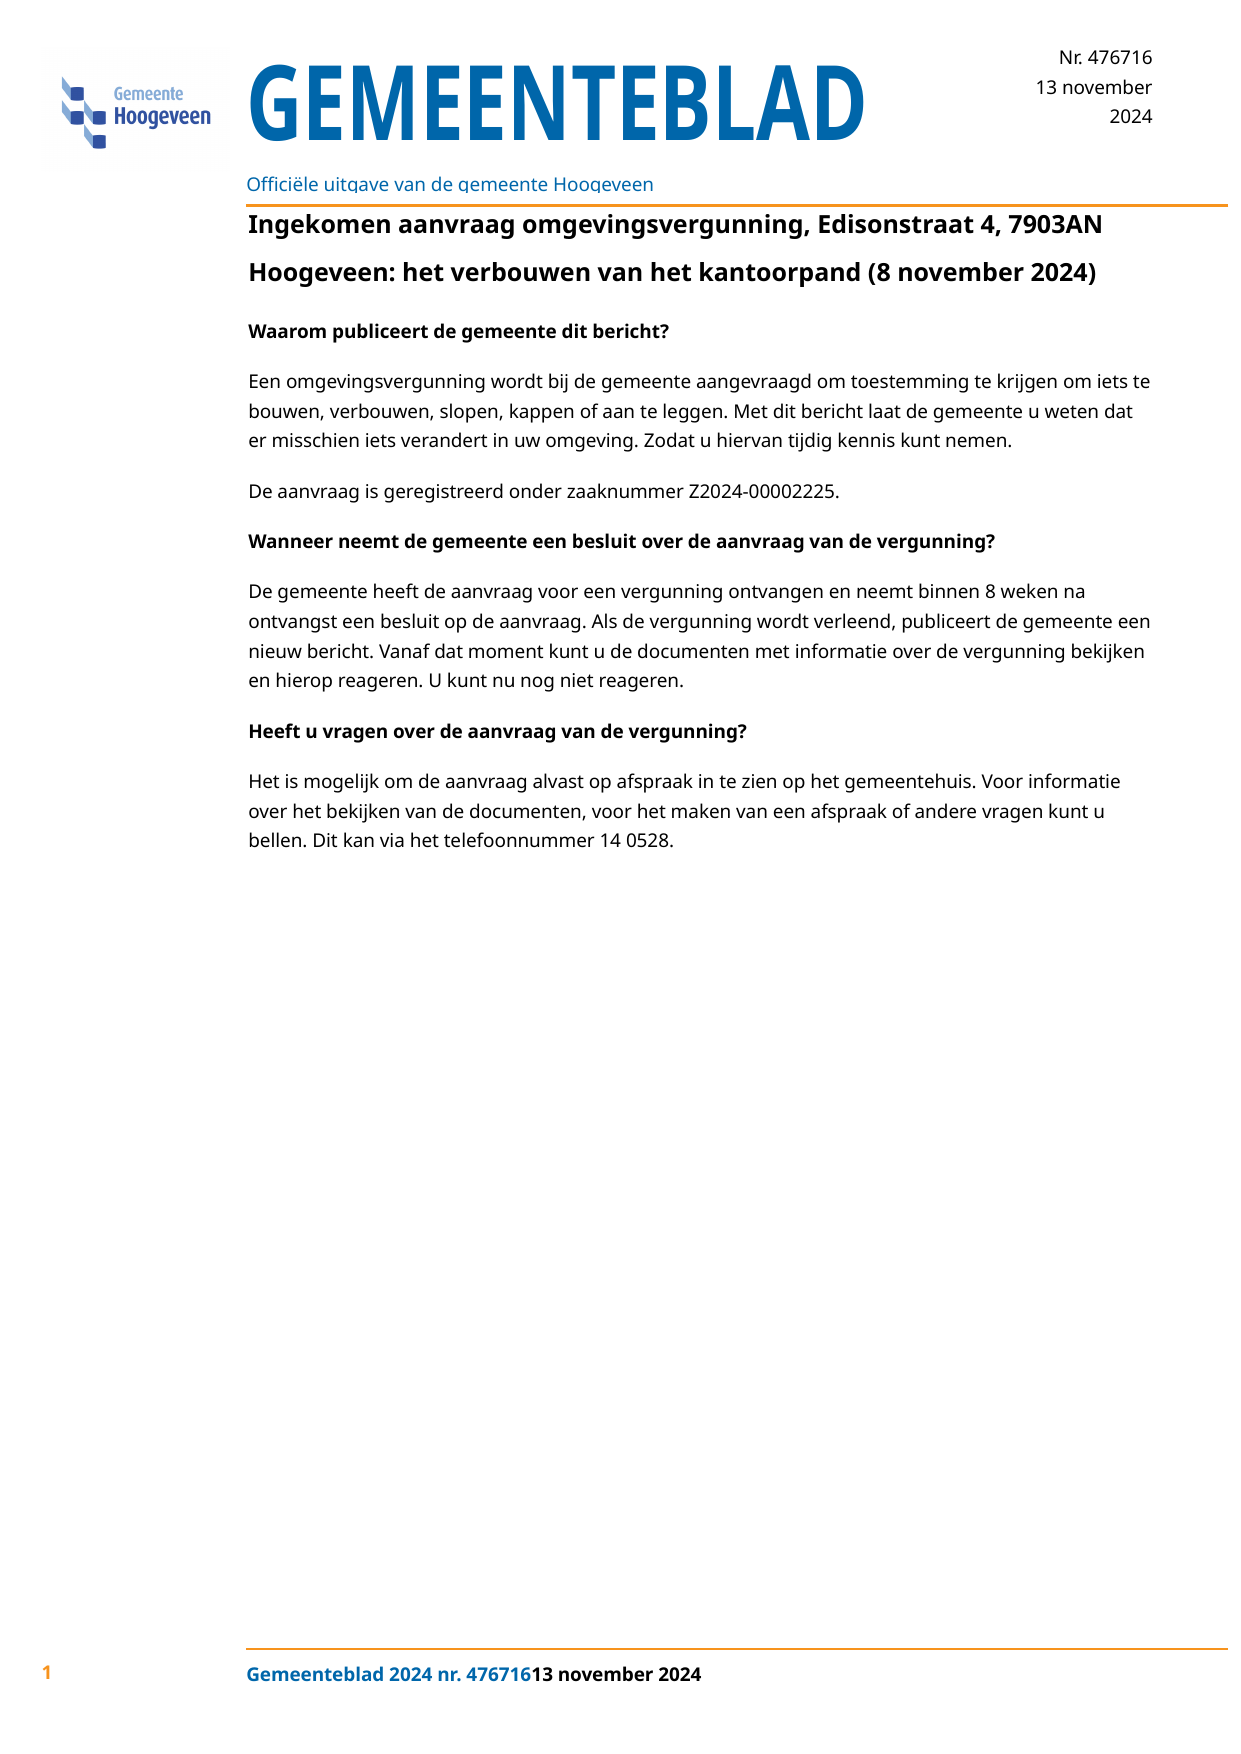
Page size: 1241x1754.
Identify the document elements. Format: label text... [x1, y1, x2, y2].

text Een omgevingsvergunning wordt bij de gemeente aangevraagd om toestemming te krijgen om iets te bouwen, verbouwen, slopen, kappen of aan te leggen. Met dit bericht laat de gemeente u weten dat er misschien iets verandert in uw omgeving. Zodat u hiervan tijdig kennis kunt nemen. [248, 368, 1152, 453]
text Wanneer neemt de gemeente een besluit over de aanvraag van de vergunning? [248, 528, 1152, 554]
picture [41, 47, 231, 172]
text Ingekomen aanvraag omgevingsvergunning, Edisonstraat 4, 7903AN Hoogeveen: het verbouwen van het kantoorpand (8 november 2024) [248, 207, 1152, 288]
text Het is mogelijk om de aanvraag alvast op afspraak in te zien op het gemeentehuis. Voor informatie over het bekijken van de documenten, voor het maken van een afspraak of andere vragen kunt u bellen. Dit kan via het telefoonnummer 14 0528. [248, 768, 1152, 853]
text Waarom publiceert de gemeente dit bericht? [248, 318, 1152, 344]
text Heeft u vragen over de aanvraag van de vergunning? [248, 718, 1152, 744]
text De gemeente heeft de aanvraag voor een vergunning ontvangen en neemt binnen 8 weken na ontvangst een besluit op de aanvraag. Als de vergunning wordt verleend, publiceert de gemeente een nieuw bericht. Vanaf dat moment kunt u de documenten met informatie over de vergunning bekijken en hierop reageren. U kunt nu nog niet reageren. [248, 579, 1152, 693]
text De aanvraag is geregistreerd onder zaaknummer Z2024-00002225. [248, 478, 1152, 504]
